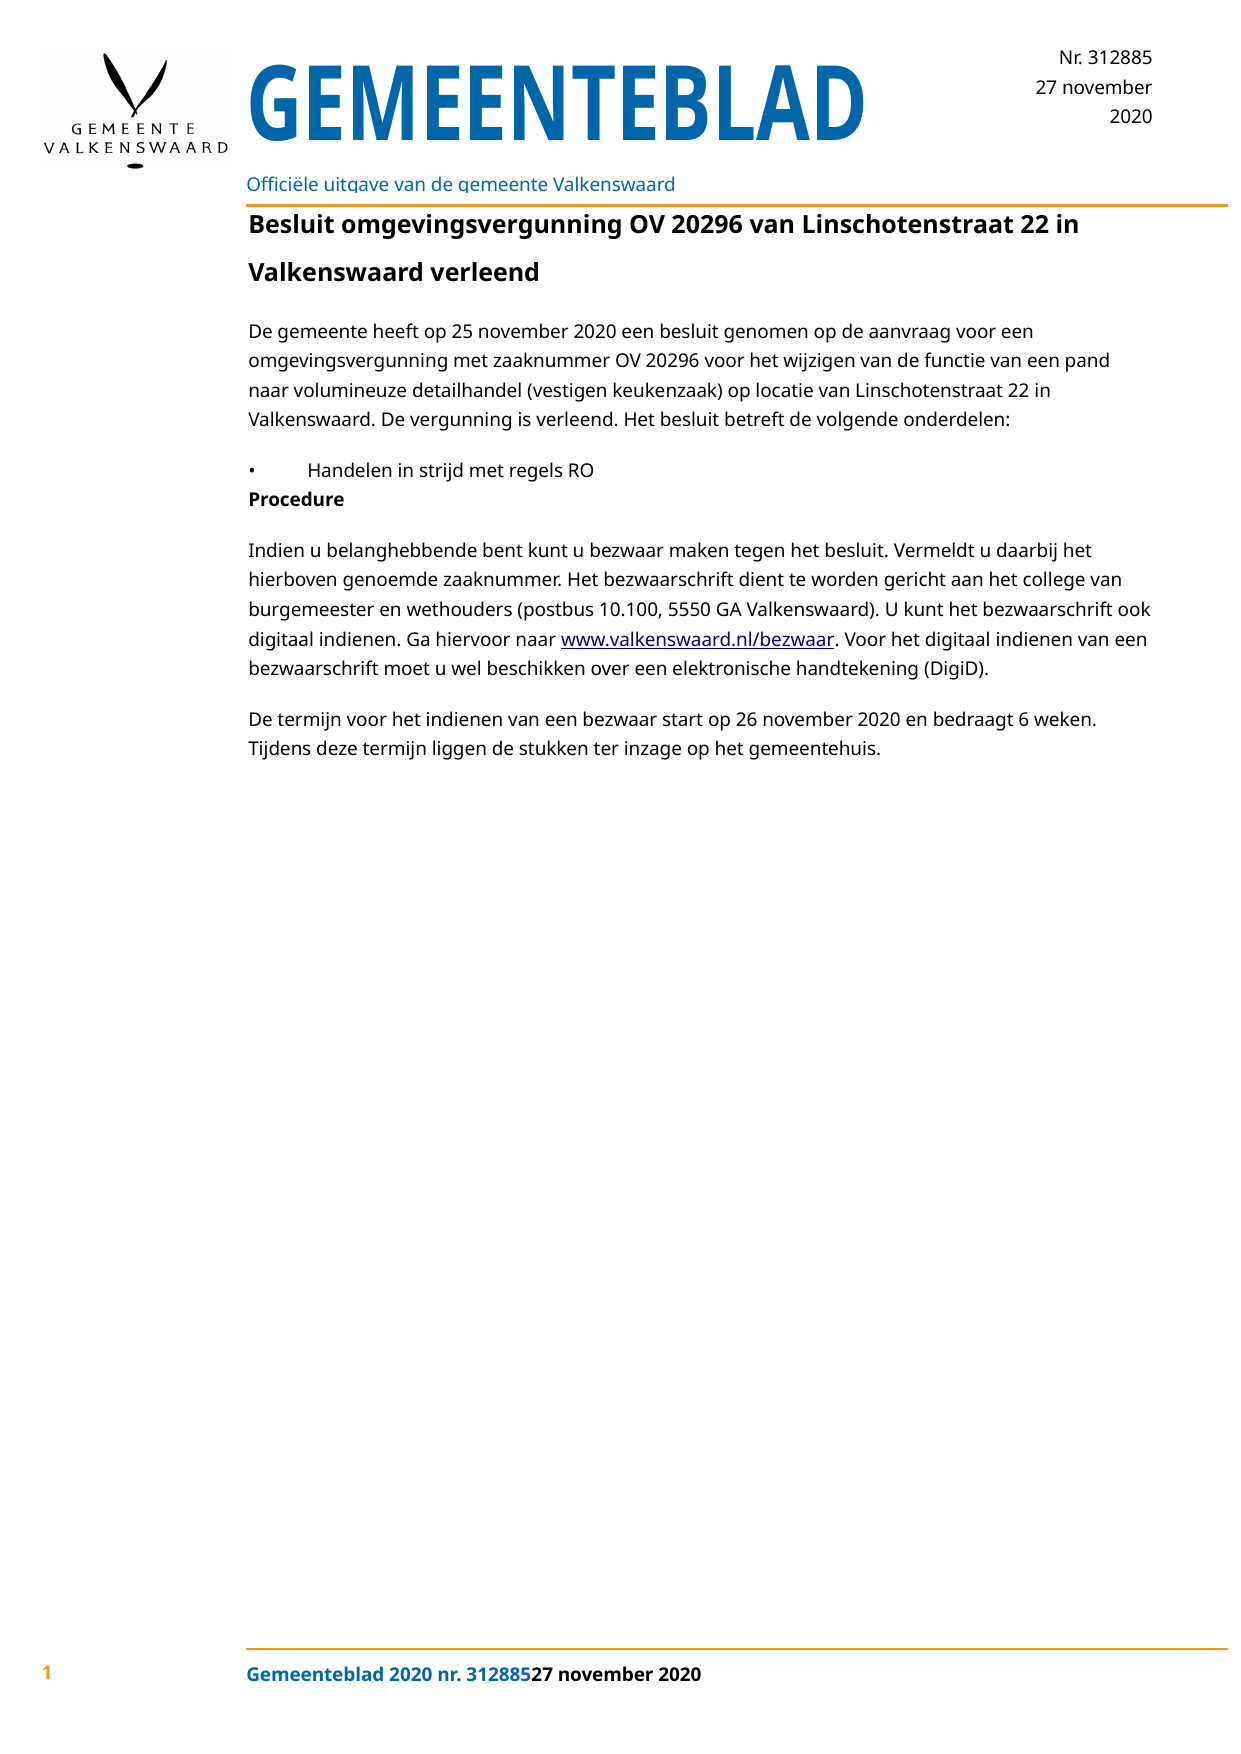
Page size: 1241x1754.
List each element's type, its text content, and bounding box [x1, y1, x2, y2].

text Indien u belanghebbende bent kunt u bezwaar maken tegen het besluit. Vermeldt u daarbij het hierboven genoemde zaaknummer. Het bezwaarschrift dient te worden gericht aan het college van burgemeester en wethouders (postbus 10.100, 5550 GA Valkenswaard). U kunt het bezwaarschrift ook digitaal indienen. Ga hiervoor naar www.valkenswaard.nl/bezwaar. Voor het digitaal indienen van een bezwaarschrift moet u wel beschikken over een elektronische handtekening (DigiD). [248, 537, 1152, 681]
text Besluit omgevingsvergunning OV 20296 van Linschotenstraat 22 in Valkenswaard verleend [248, 207, 1152, 288]
text De gemeente heeft op 25 november 2020 een besluit genomen op de aanvraag voor een omgevingsvergunning met zaaknummer OV 20296 voor het wijzigen van de functie van een pand naar volumineuze detailhandel (vestigen keukenzaak) op locatie van Linschotenstraat 22 in Valkenswaard. De vergunning is verleend. Het besluit betreft de volgende onderdelen: [248, 318, 1152, 432]
text De termijn voor het indienen van een bezwaar start op 26 november 2020 en bedraagt 6 weken. Tijdens deze termijn liggen de stukken ter inzage op het gemeentehuis. [248, 706, 1152, 761]
picture [41, 47, 231, 172]
list Handelen in strijd met regels RO [248, 457, 1152, 483]
text Procedure [248, 487, 1152, 512]
